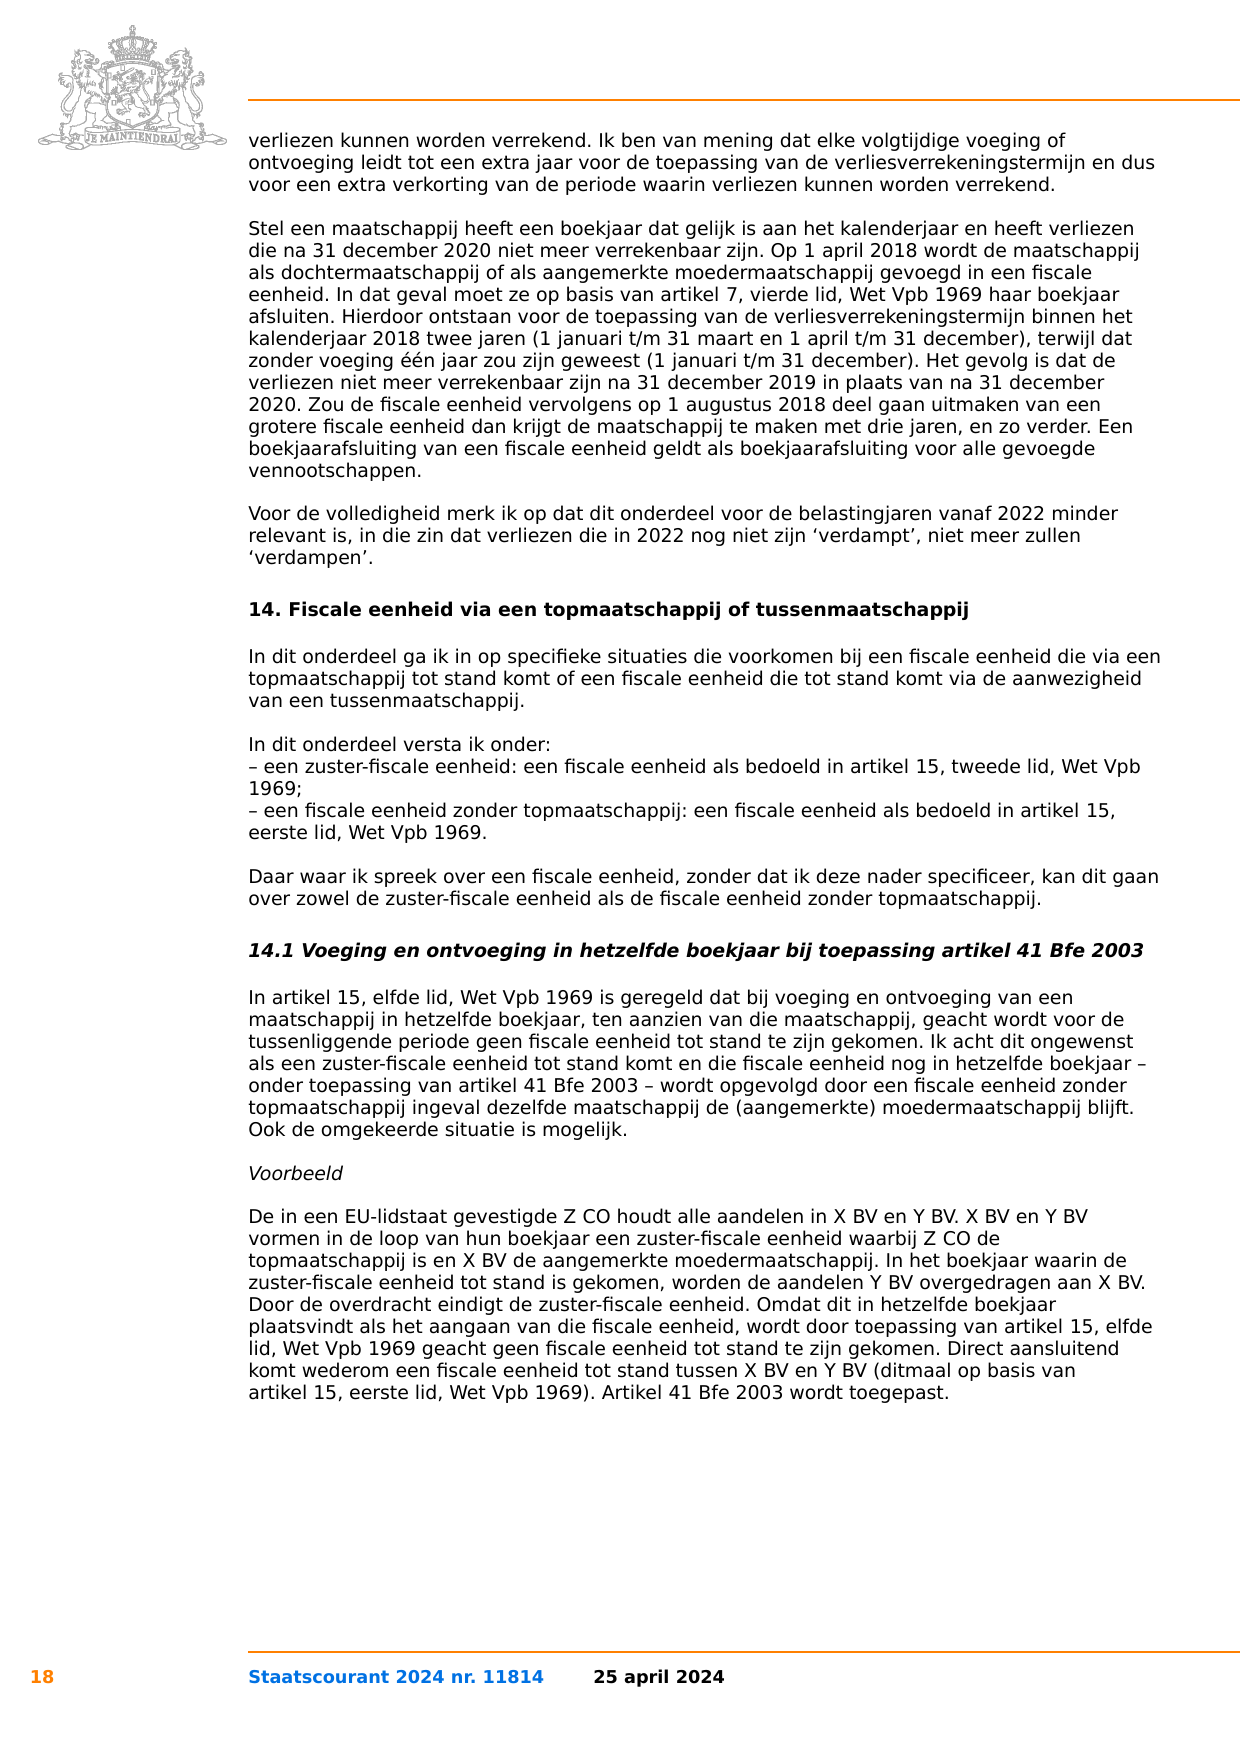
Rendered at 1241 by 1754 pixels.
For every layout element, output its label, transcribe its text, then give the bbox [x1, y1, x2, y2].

picture [38, 25, 227, 150]
text Voor de volledigheid merk ik op dat dit onderdeel voor de belastingjaren vanaf 2022 minder relevant is, in die zin dat verliezen die in 2022 nog niet zijn ‘verdampt’, niet meer zullen ‘verdampen’. [248, 503, 1163, 569]
text In dit onderdeel versta ik onder: [248, 734, 1163, 756]
text verliezen kunnen worden verrekend. Ik ben van mening dat elke volgtijdige voeging of ontvoeging leidt tot een extra jaar voor de toepassing van de verliesverrekeningstermijn en dus voor een extra verkorting van de periode waarin verliezen kunnen worden verrekend. [248, 130, 1163, 196]
text In dit onderdeel ga ik in op specifieke situaties die voorkomen bij een fiscale eenheid die via een topmaatschappij tot stand komt of een fiscale eenheid die tot stand komt via de aanwezigheid van een tussenmaatschappij. [248, 646, 1163, 712]
text – een fiscale eenheid zonder topmaatschappij: een fiscale eenheid als bedoeld in artikel 15, eerste lid, Wet Vpb 1969. [248, 800, 1163, 844]
text Daar waar ik spreek over een fiscale eenheid, zonder dat ik deze nader specificeer, kan dit gaan over zowel de zuster-fiscale eenheid als de fiscale eenheid zonder topmaatschappij. [248, 866, 1163, 910]
text – een zuster-fiscale eenheid: een fiscale eenheid als bedoeld in artikel 15, tweede lid, Wet Vpb 1969; [248, 756, 1163, 800]
subtitle 14. Fiscale eenheid via een topmaatschappij of tussenmaatschappij [248, 599, 1163, 621]
text In artikel 15, elfde lid, Wet Vpb 1969 is geregeld dat bij voeging en ontvoeging van een maatschappij in hetzelfde boekjaar, ten aanzien van die maatschappij, geacht wordt voor de tussenliggende periode geen fiscale eenheid tot stand te zijn gekomen. Ik acht dit ongewenst als een zuster-fiscale eenheid tot stand komt en die fiscale eenheid nog in hetzelfde boekjaar – onder toepassing van artikel 41 Bfe 2003 – wordt opgevolgd door een fiscale eenheid zonder topmaatschappij ingeval dezelfde maatschappij de (aangemerkte) moedermaatschappij blijft. Ook de omgekeerde situatie is mogelijk. [248, 987, 1163, 1141]
subtitle Voorbeeld [248, 1162, 1163, 1184]
text De in een EU-lidstaat gevestigde Z CO houdt alle aandelen in X BV en Y BV. X BV en Y BV vormen in de loop van hun boekjaar een zuster-fiscale eenheid waarbij Z CO de topmaatschappij is en X BV de aangemerkte moedermaatschappij. In het boekjaar waarin de zuster-fiscale eenheid tot stand is gekomen, worden de aandelen Y BV overgedragen aan X BV. Door de overdracht eindigt de zuster-fiscale eenheid. Omdat dit in hetzelfde boekjaar plaatsvindt als het aangaan van die fiscale eenheid, wordt door toepassing van artikel 15, elfde lid, Wet Vpb 1969 geacht geen fiscale eenheid tot stand te zijn gekomen. Direct aansluitend komt wederom een fiscale eenheid tot stand tussen X BV en Y BV (ditmaal op basis van artikel 15, eerste lid, Wet Vpb 1969). Artikel 41 Bfe 2003 wordt toegepast. [248, 1206, 1163, 1404]
subtitle 14.1 Voeging en ontvoeging in hetzelfde boekjaar bij toepassing artikel 41 Bfe 2003 [248, 940, 1163, 962]
text Stel een maatschappij heeft een boekjaar dat gelijk is aan het kalenderjaar en heeft verliezen die na 31 december 2020 niet meer verrekenbaar zijn. Op 1 april 2018 wordt de maatschappij als dochtermaatschappij of als aangemerkte moedermaatschappij gevoegd in een fiscale eenheid. In dat geval moet ze op basis van artikel 7, vierde lid, Wet Vpb 1969 haar boekjaar afsluiten. Hierdoor ontstaan voor de toepassing van de verliesverrekeningstermijn binnen het kalenderjaar 2018 twee jaren (1 januari t/m 31 maart en 1 april t/m 31 december), terwijl dat zonder voeging één jaar zou zijn geweest (1 januari t/m 31 december). Het gevolg is dat de verliezen niet meer verrekenbaar zijn na 31 december 2019 in plaats van na 31 december 2020. Zou de fiscale eenheid vervolgens op 1 augustus 2018 deel gaan uitmaken van een grotere fiscale eenheid dan krijgt de maatschappij te maken met drie jaren, en zo verder. Een boekjaarafsluiting van een fiscale eenheid geldt als boekjaarafsluiting voor alle gevoegde vennootschappen. [248, 218, 1163, 481]
